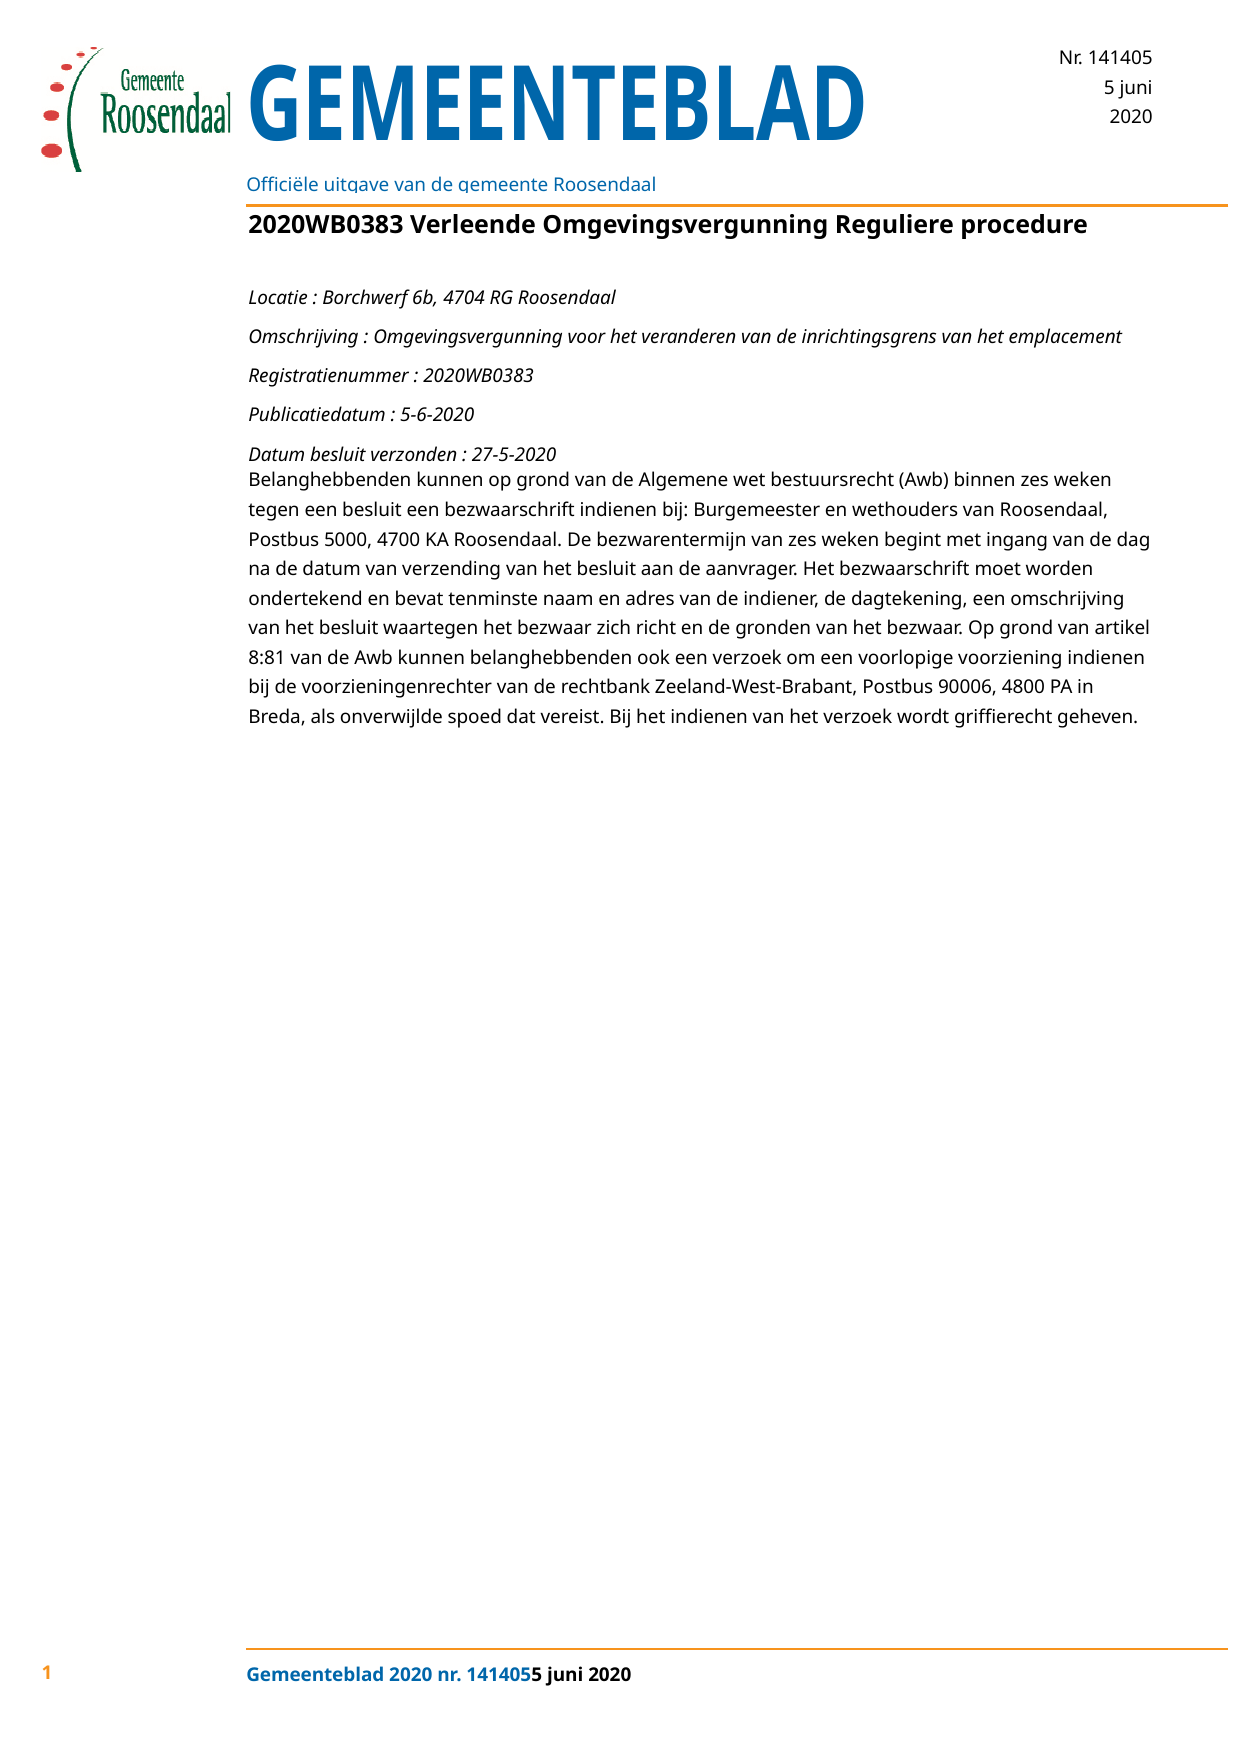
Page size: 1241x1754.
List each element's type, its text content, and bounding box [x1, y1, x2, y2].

text 2020WB0383 Verleende Omgevingsvergunning Reguliere procedure [248, 207, 1152, 241]
picture [41, 47, 231, 172]
text Publicatiedatum : 5-6-2020 [248, 402, 1152, 427]
text Locatie : Borchwerf 6b, 4704 RG Roosendaal [248, 284, 1152, 309]
text Datum besluit verzonden : 27-5-2020 [248, 441, 1152, 467]
text Registratienummer : 2020WB0383 [248, 362, 1152, 388]
text Omschrijving : Omgevingsvergunning voor het veranderen van de inrichtingsgrens van het emplacement [248, 323, 1152, 349]
text Belanghebbenden kunnen op grond van de Algemene wet bestuursrecht (Awb) binnen zes weken tegen een besluit een bezwaarschrift indienen bij: Burgemeester en wethouders van Roosendaal, Postbus 5000, 4700 KA Roosendaal. De bezwarentermijn van zes weken begint met ingang van de dag na de datum van verzending van het besluit aan de aanvrager. Het bezwaarschrift moet worden ondertekend en bevat tenminste naam en adres van de indiener, de dagtekening, een omschrijving van het besluit waartegen het bezwaar zich richt en de gronden van het bezwaar. Op grond van artikel 8:81 van de Awb kunnen belanghebbenden ook een verzoek om een voorlopige voorziening indienen bij de voorzieningenrechter van de rechtbank Zeeland-West-Brabant, Postbus 90006, 4800 PA in Breda, als onverwijlde spoed dat vereist. Bij het indienen van het verzoek wordt griffierecht geheven. [248, 467, 1152, 729]
